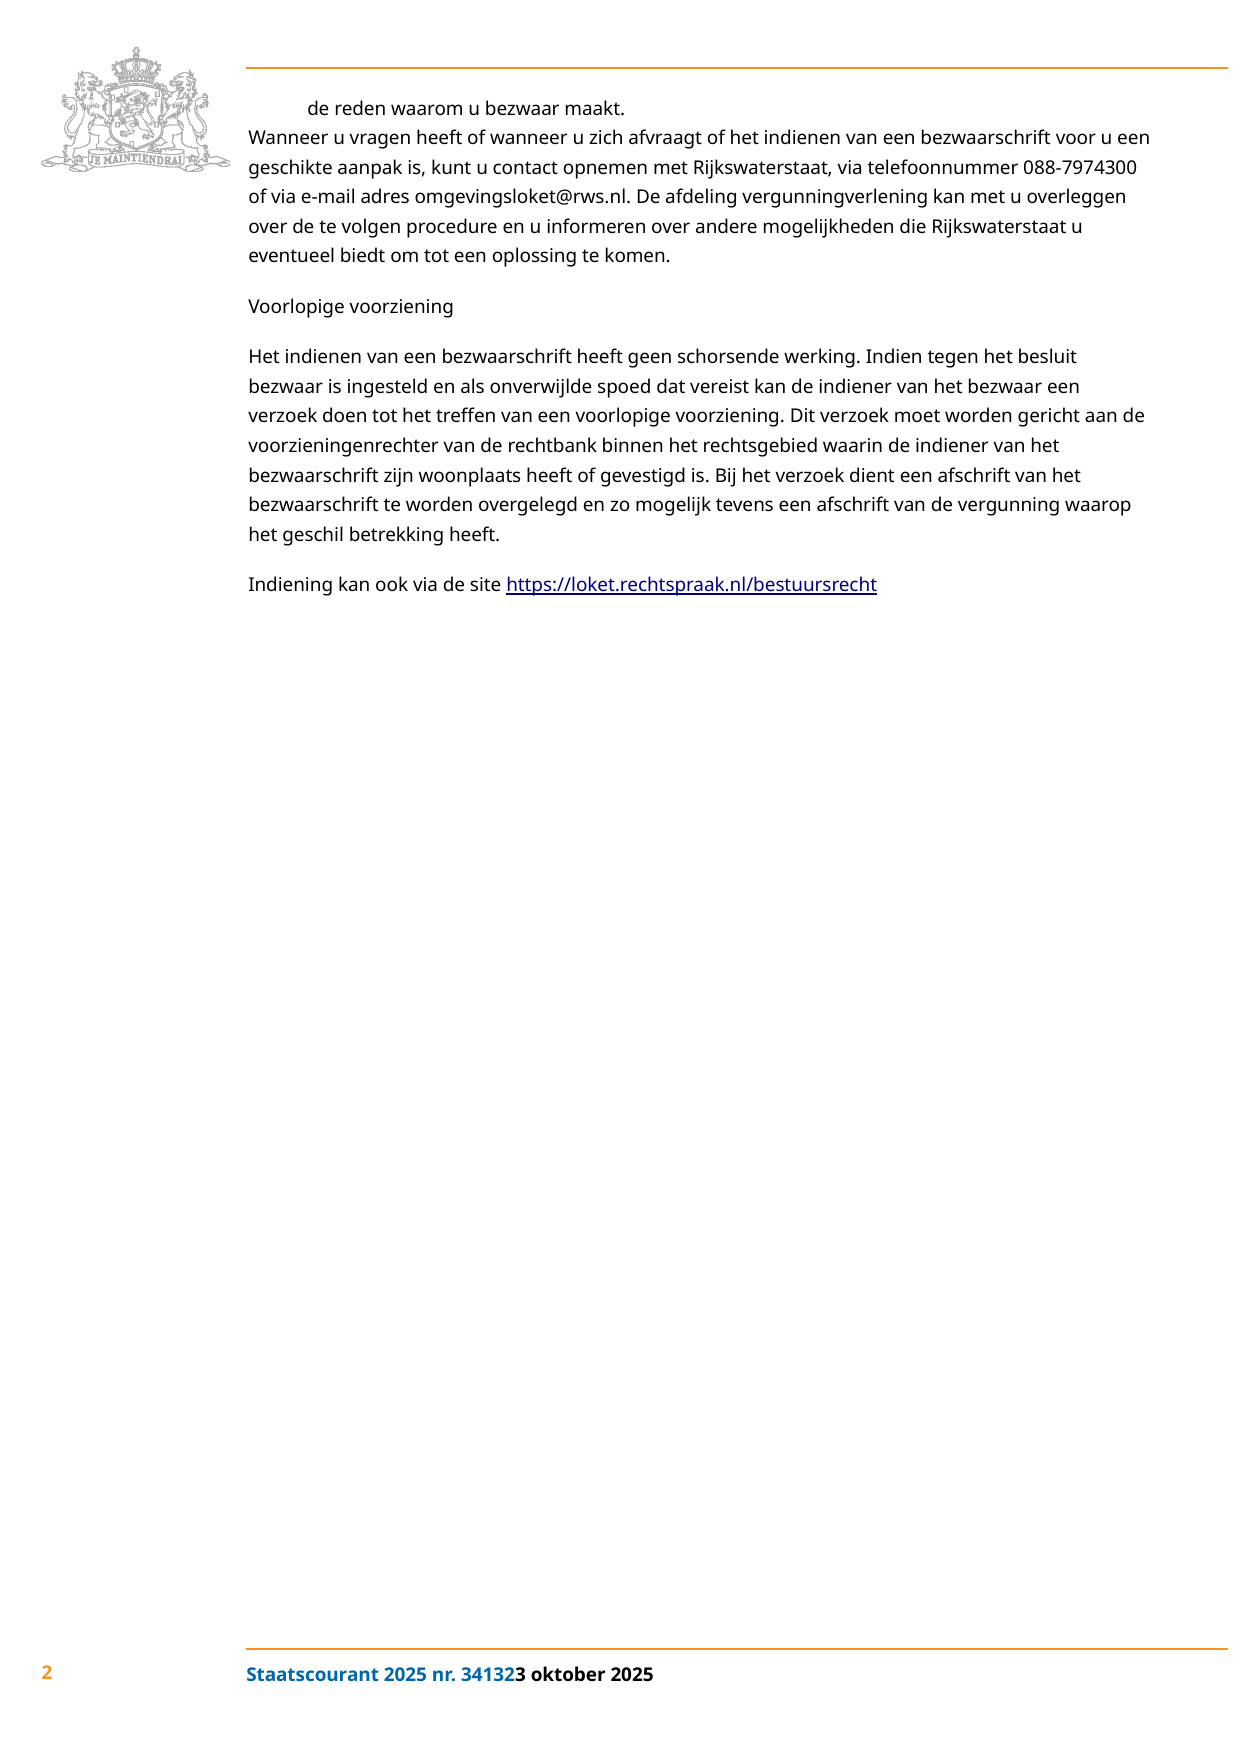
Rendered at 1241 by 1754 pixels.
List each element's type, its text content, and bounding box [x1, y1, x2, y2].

text Indiening kan ook via de site https://loket.rechtspraak.nl/bestuursrecht [248, 571, 1152, 597]
text Wanneer u vragen heeft of wanneer u zich afvraagt of het indienen van een bezwaarschrift voor u een geschikte aanpak is, kunt u contact opnemen met Rijkswaterstaat, via telefoonnummer 088-7974300 of via e-mail adres omgevingsloket@rws.nl. De afdeling vergunningverlening kan met u overleggen over de te volgen procedure en u informeren over andere mogelijkheden die Rijkswaterstaat u eventueel biedt om tot een oplossing te komen. [248, 124, 1152, 268]
text Voorlopige voorziening [248, 293, 1152, 319]
text Het indienen van een bezwaarschrift heeft geen schorsende werking. Indien tegen het besluit bezwaar is ingesteld en als onverwijlde spoed dat vereist kan de indiener van het bezwaar een verzoek doen tot het treffen van een voorlopige voorziening. Dit verzoek moet worden gericht aan de voorzieningenrechter van de rechtbank binnen het rechtsgebied waarin de indiener van het bezwaarschrift zijn woonplaats heeft of gevestigd is. Bij het verzoek dient een afschrift van het bezwaarschrift te worden overgelegd en zo mogelijk tevens een afschrift van de vergunning waarop het geschil betrekking heeft. [248, 343, 1152, 547]
list de reden waarom u bezwaar maakt. [248, 95, 1152, 121]
picture [41, 47, 231, 172]
